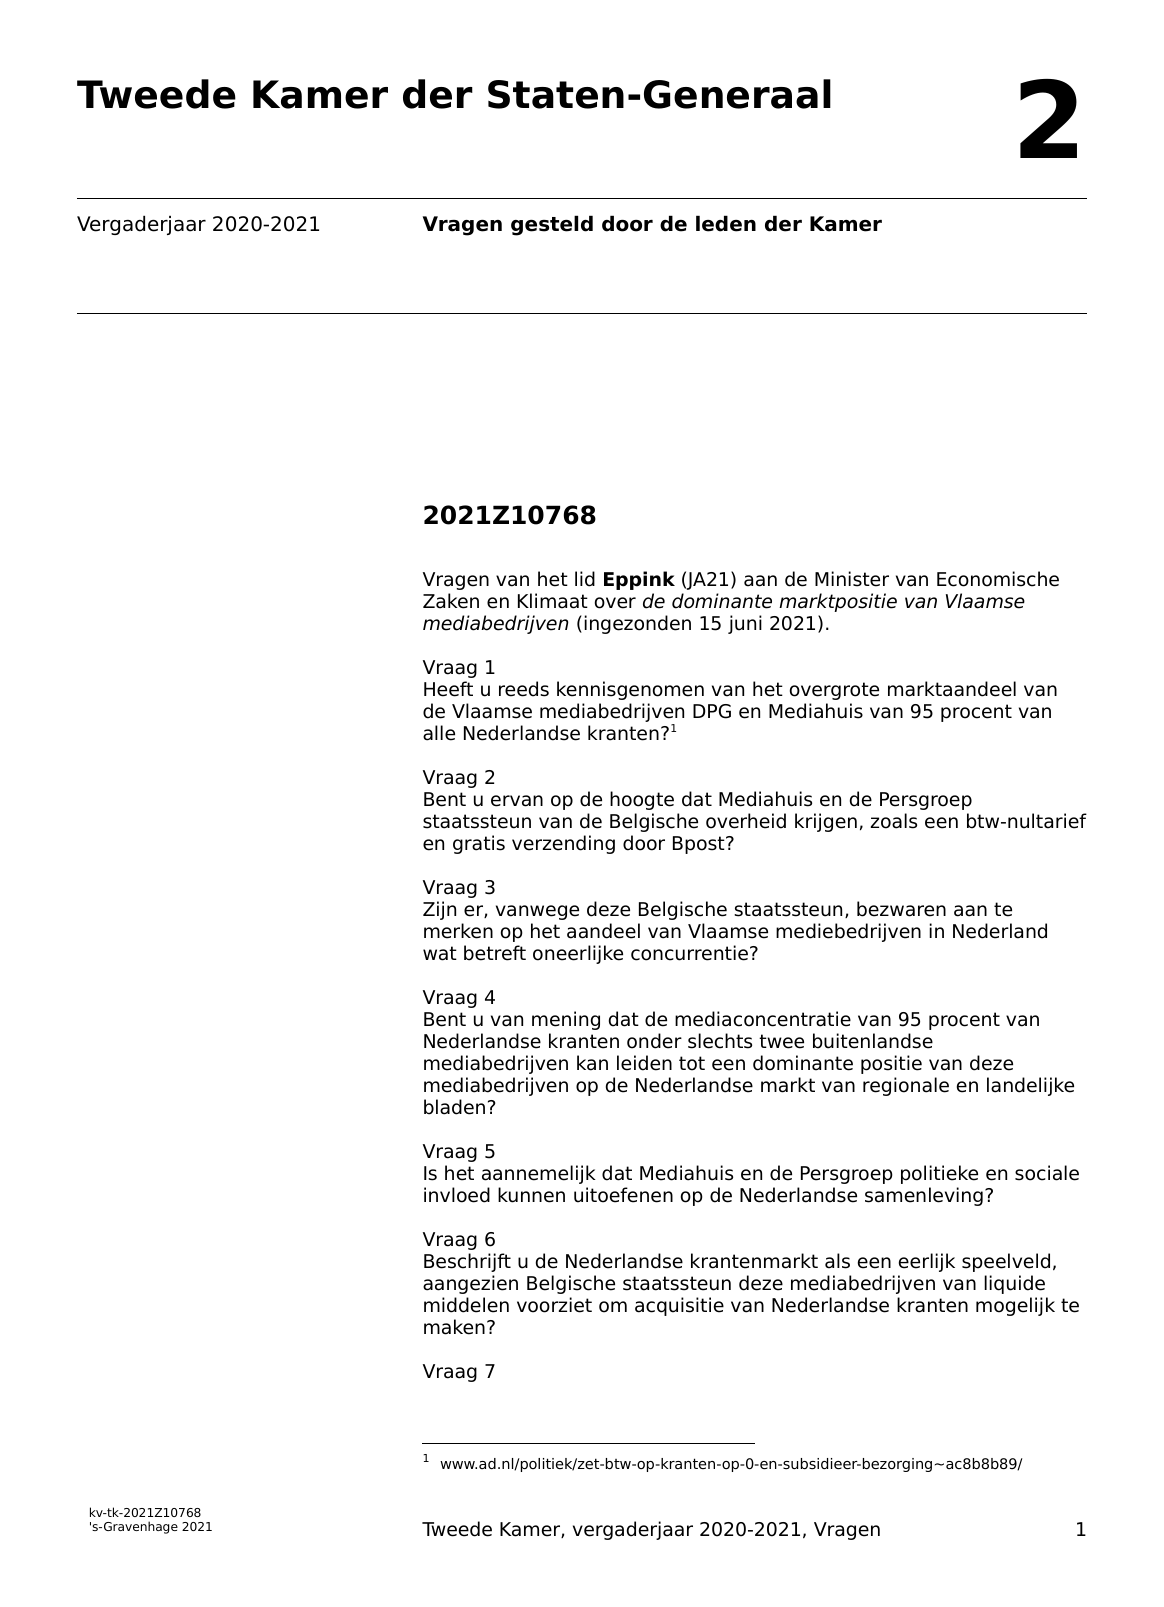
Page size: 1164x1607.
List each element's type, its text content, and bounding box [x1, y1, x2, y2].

text kv-tk-2021Z10768 [88, 1506, 323, 1520]
text Beschrijft u de Nederlandse krantenmarkt als een eerlijk speelveld, aangezien Belgische staatssteun deze mediabedrijven van liquide middelen voorziet om acquisitie van Nederlandse kranten mogelijk te maken? [422, 1251, 1087, 1339]
table_cell Vergaderjaar 2020-2021 [77, 199, 422, 313]
table_cell Vragen gesteld door de leden der Kamer [422, 199, 1087, 313]
text Zijn er, vanwege deze Belgische staatssteun, bezwaren aan te merken op het aandeel van Vlaamse mediebedrijven in Nederland wat betreft oneerlijke concurrentie? [422, 899, 1087, 965]
table_header Tweede Kamer der Staten-Generaal [77, 59, 886, 198]
text Vraag 5 [422, 1141, 1087, 1163]
text Vraag 4 [422, 987, 1087, 1009]
text Vragen van het lid Eppink (JA21) aan de Minister van Economische Zaken en Klimaat over de dominante marktpositie van Vlaamse mediabedrijven (ingezonden 15 juni 2021). [422, 569, 1087, 635]
text Vraag 6 [422, 1229, 1087, 1251]
text 2021Z10768 [422, 501, 1087, 531]
text Vraag 7 [422, 1361, 1087, 1383]
text Heeft u reeds kennisgenomen van het overgrote marktaandeel van de Vlaamse mediabedrijven DPG en Mediahuis van 95 procent van alle Nederlandse kranten? [422, 679, 1087, 745]
text Bent u van mening dat de mediaconcentratie van 95 procent van Nederlandse kranten onder slechts twee buitenlandse mediabedrijven kan leiden tot een dominante positie van deze mediabedrijven op de Nederlandse markt van regionale en landelijke bladen? [422, 1009, 1087, 1119]
text 's-Gravenhage 2021 [88, 1520, 323, 1534]
text Is het aannemelijk dat Mediahuis en de Persgroep politieke en sociale invloed kunnen uitoefenen op de Nederlandse samenleving? [422, 1163, 1087, 1207]
text www.ad.nl/politiek/zet-btw-op-kranten-op-0-en-subsidieer-bezorging~ac8b8b89/ [422, 1452, 1087, 1474]
text Vraag 1 [422, 657, 1087, 679]
text Vraag 2 [422, 767, 1087, 789]
text Bent u ervan op de hoogte dat Mediahuis en de Persgroep staatssteun van de Belgische overheid krijgen, zoals een btw-nultarief en gratis verzending door Bpost? [422, 789, 1087, 855]
table_header 2 [886, 59, 1087, 198]
text Vraag 3 [422, 877, 1087, 899]
